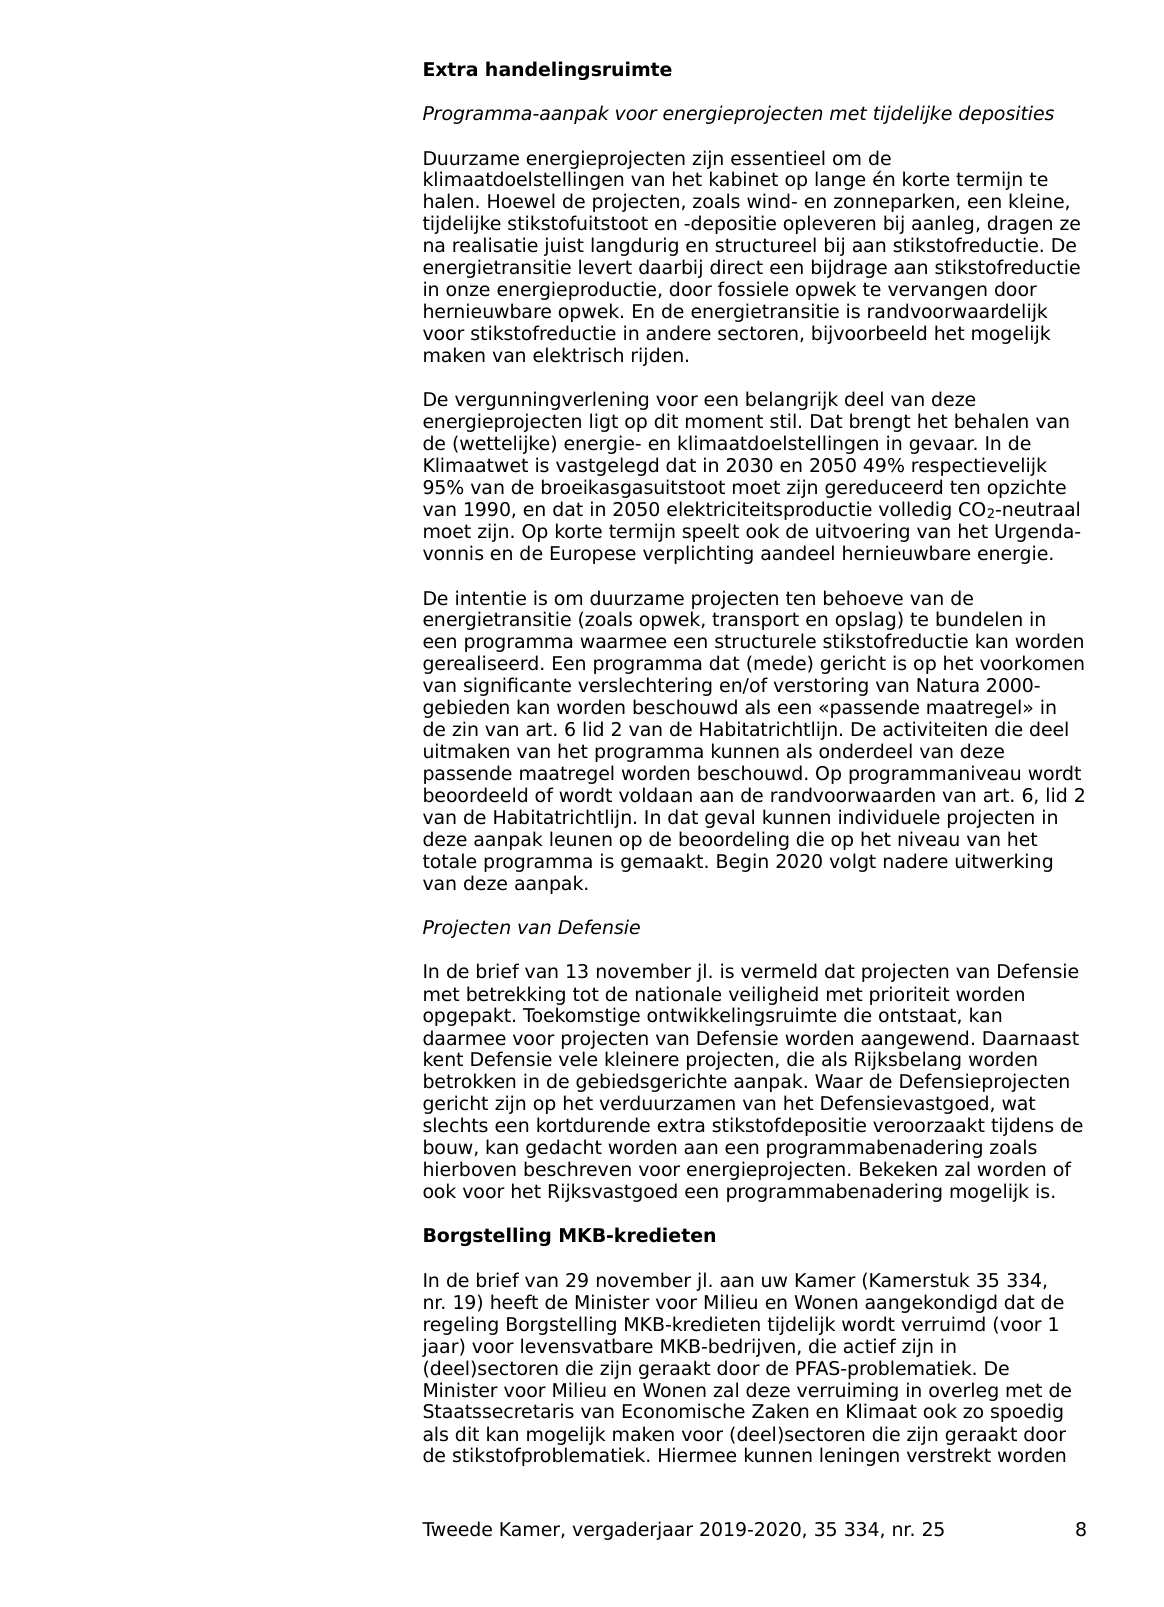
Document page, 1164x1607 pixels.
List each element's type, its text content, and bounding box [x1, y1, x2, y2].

subtitle Programma-aanpak voor energieprojecten met tijdelijke deposities [422, 103, 1087, 125]
text In de brief van 13 november jl. is vermeld dat projecten van Defensie met betrekking tot de nationale veiligheid met prioriteit worden opgepakt. Toekomstige ontwikkelingsruimte die ontstaat, kan daarmee voor projecten van Defensie worden aangewend. Daarnaast kent Defensie vele kleinere projecten, die als Rijksbelang worden betrokken in de gebiedsgerichte aanpak. Waar de Defensieprojecten gericht zijn op het verduurzamen van het Defensievastgoed, wat slechts een kortdurende extra stikstofdepositie veroorzaakt tijdens de bouw, kan gedacht worden aan een programmabenadering zoals hierboven beschreven voor energieprojecten. Bekeken zal worden of ook voor het Rijksvastgoed een programmabenadering mogelijk is. [422, 961, 1087, 1203]
subtitle Projecten van Defensie [422, 917, 1087, 939]
subtitle Borgstelling MKB-kredieten [422, 1225, 1087, 1247]
text Duurzame energieprojecten zijn essentieel om de klimaatdoelstellingen van het kabinet op lange én korte termijn te halen. Hoewel de projecten, zoals wind- en zonneparken, een kleine, tijdelijke stikstofuitstoot en -depositie opleveren bij aanleg, dragen ze na realisatie juist langdurig en structureel bij aan stikstofreductie. De energietransitie levert daarbij direct een bijdrage aan stikstofreductie in onze energieproductie, door fossiele opwek te vervangen door hernieuwbare opwek. En de energietransitie is randvoorwaardelijk voor stikstofreductie in andere sectoren, bijvoorbeeld het mogelijk maken van elektrisch rijden. [422, 147, 1087, 367]
subtitle Extra handelingsruimte [422, 59, 1087, 81]
text In de brief van 29 november jl. aan uw Kamer (Kamerstuk 35 334, nr. 19) heeft de Minister voor Milieu en Wonen aangekondigd dat de regeling Borgstelling MKB-kredieten tijdelijk wordt verruimd (voor 1 jaar) voor levensvatbare MKB-bedrijven, die actief zijn in (deel)sectoren die zijn geraakt door de PFAS-problematiek. De Minister voor Milieu en Wonen zal deze verruiming in overleg met de Staatssecretaris van Economische Zaken en Klimaat ook zo spoedig als dit kan mogelijk maken voor (deel)sectoren die zijn geraakt door de stikstofproblematiek. Hiermee kunnen leningen verstrekt worden [422, 1269, 1087, 1467]
text De vergunningverlening voor een belangrijk deel van deze energieprojecten ligt op dit moment stil. Dat brengt het behalen van de (wettelijke) energie- en klimaatdoelstellingen in gevaar. In de Klimaatwet is vastgelegd dat in 2030 en 2050 49% respectievelijk 95% van de broeikasgasuitstoot moet zijn gereduceerd ten opzichte van 1990, en dat in 2050 elektriciteitsproductie volledig CO2-neutraal moet zijn. Op korte termijn speelt ook de uitvoering van het Urgenda-vonnis en de Europese verplichting aandeel hernieuwbare energie. [422, 389, 1087, 565]
text De intentie is om duurzame projecten ten behoeve van de energietransitie (zoals opwek, transport en opslag) te bundelen in een programma waarmee een structurele stikstofreductie kan worden gerealiseerd. Een programma dat (mede) gericht is op het voorkomen van significante verslechtering en/of verstoring van Natura 2000-gebieden kan worden beschouwd als een «passende maatregel» in de zin van art. 6 lid 2 van de Habitatrichtlijn. De activiteiten die deel uitmaken van het programma kunnen als onderdeel van deze passende maatregel worden beschouwd. Op programmaniveau wordt beoordeeld of wordt voldaan aan de randvoorwaarden van art. 6, lid 2 van de Habitatrichtlijn. In dat geval kunnen individuele projecten in deze aanpak leunen op de beoordeling die op het niveau van het totale programma is gemaakt. Begin 2020 volgt nadere uitwerking van deze aanpak. [422, 587, 1087, 895]
